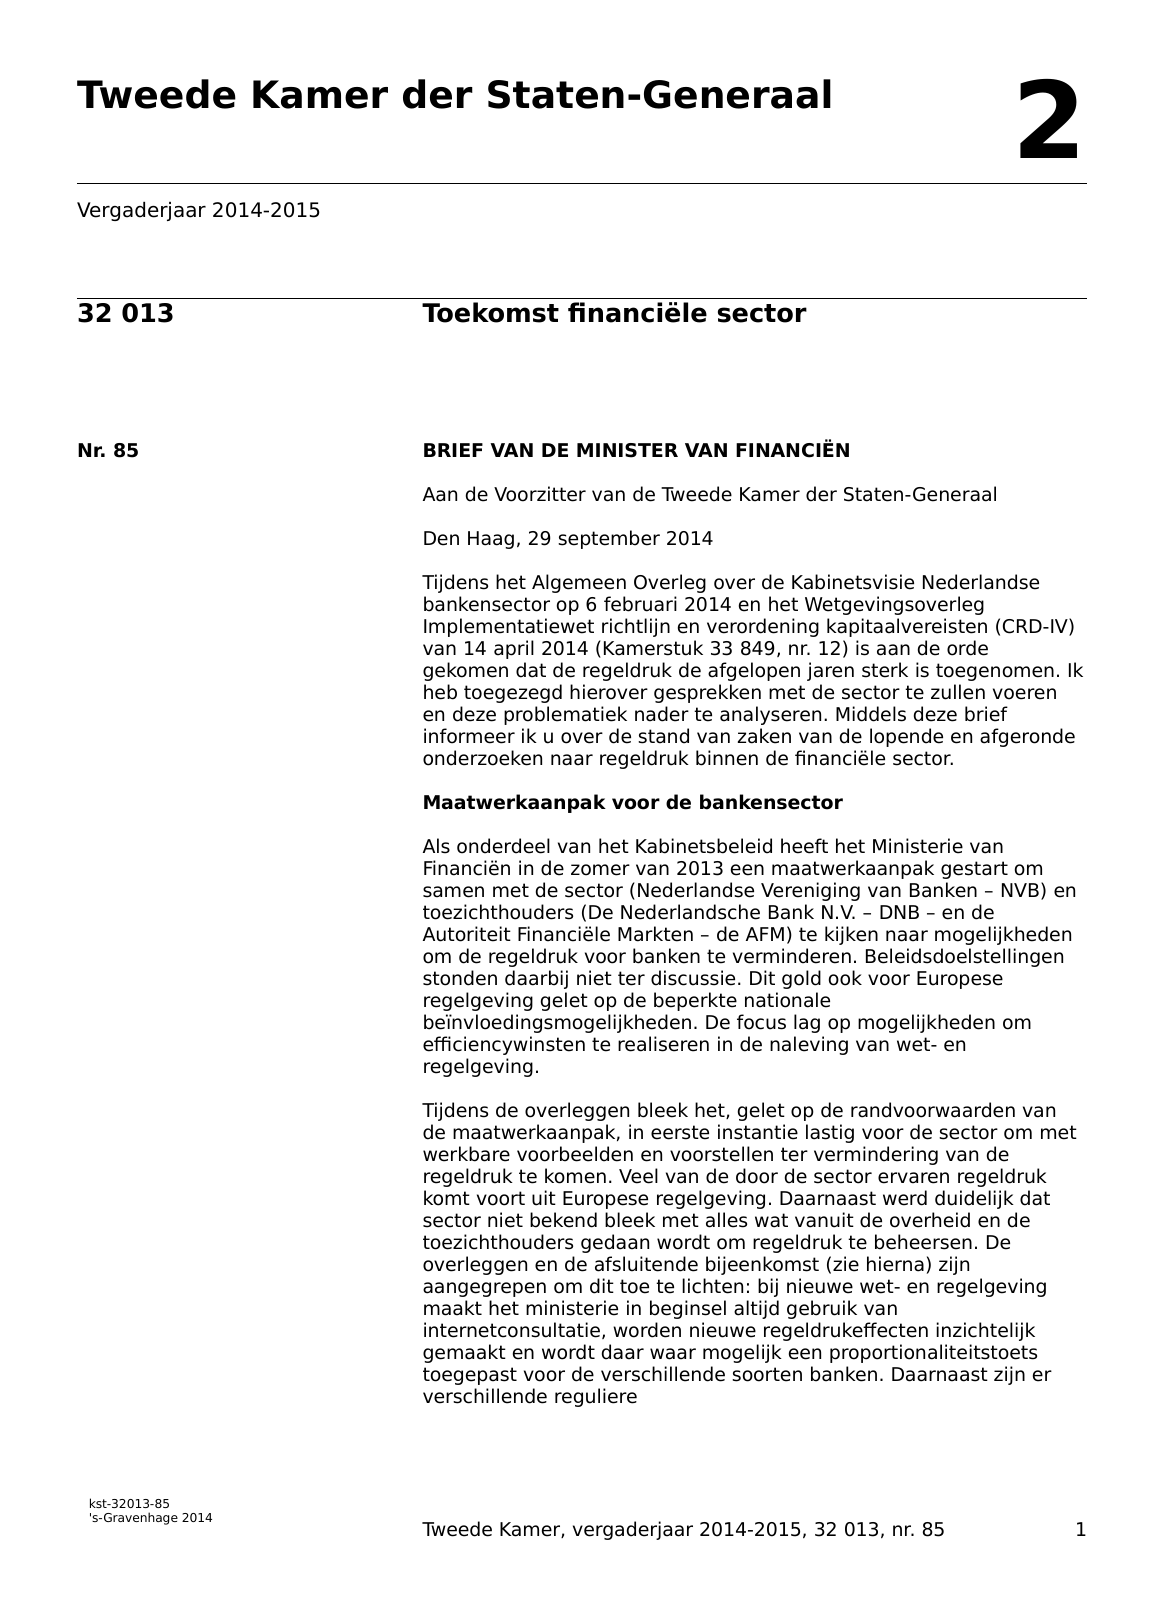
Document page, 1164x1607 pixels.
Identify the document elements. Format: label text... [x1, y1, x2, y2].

text Tijdens de overleggen bleek het, gelet op de randvoorwaarden van de maatwerkaanpak, in eerste instantie lastig voor de sector om met werkbare voorbeelden en voorstellen ter vermindering van de regeldruk te komen. Veel van de door de sector ervaren regeldruk komt voort uit Europese regelgeving. Daarnaast werd duidelijk dat sector niet bekend bleek met alles wat vanuit de overheid en de toezichthouders gedaan wordt om regeldruk te beheersen. De overleggen en de afsluitende bijeenkomst (zie hierna) zijn aangegrepen om dit toe te lichten: bij nieuwe wet- en regelgeving maakt het ministerie in beginsel altijd gebruik van internetconsultatie, worden nieuwe regeldrukeffecten inzichtelijk gemaakt en wordt daar waar mogelijk een proportionaliteitstoets toegepast voor de verschillende soorten banken. Daarnaast zijn er verschillende reguliere [422, 1100, 1087, 1408]
table_header Tweede Kamer der Staten-Generaal [77, 59, 886, 183]
text gekomen dat de regeldruk de afgelopen jaren sterk is toegenomen. Ik heb toegezegd hierover gesprekken met de sector te zullen voeren en deze problematiek nader te analyseren. Middels deze brief informeer ik u over de stand van zaken van de lopende en afgeronde onderzoeken naar regeldruk binnen de financiële sector. [422, 660, 1087, 770]
text 's-Gravenhage 2014 [88, 1511, 323, 1525]
text Als onderdeel van het Kabinetsbeleid heeft het Ministerie van Financiën in de zomer van 2013 een maatwerkaanpak gestart om samen met de sector (Nederlandse Vereniging van Banken – NVB) en toezichthouders (De Nederlandsche Bank N.V. – DNB – en de Autoriteit Financiële Markten – de AFM) te kijken naar mogelijkheden om de regeldruk voor banken te verminderen. Beleidsdoelstellingen stonden daarbij niet ter discussie. Dit gold ook voor Europese regelgeving gelet op de beperkte nationale beïnvloedingsmogelijkheden. De focus lag op mogelijkheden om efficiencywinsten te realiseren in de naleving van wet- en regelgeving. [422, 836, 1087, 1078]
table_cell Vergaderjaar 2014-2015 [77, 184, 1087, 298]
text kst-32013-85 [88, 1497, 323, 1511]
subtitle Nr. 85 BRIEF VAN DE MINISTER VAN FINANCIËN [77, 440, 1087, 462]
text Tijdens het Algemeen Overleg over de Kabinetsvisie Nederlandse bankensector op 6 februari 2014 en het Wetgevingsoverleg Implementatiewet richtlijn en verordening kapitaalvereisten (CRD-IV) van 14 april 2014 (Kamerstuk 33 849, nr. 12) is aan de orde [422, 572, 1087, 660]
subtitle 32 013 Toekomst financiële sector [77, 299, 1087, 329]
table_header 2 [886, 59, 1087, 183]
subtitle Maatwerkaanpak voor de bankensector [422, 792, 1087, 814]
text Den Haag, 29 september 2014 [422, 528, 1087, 550]
text Aan de Voorzitter van de Tweede Kamer der Staten-Generaal [422, 484, 1087, 506]
